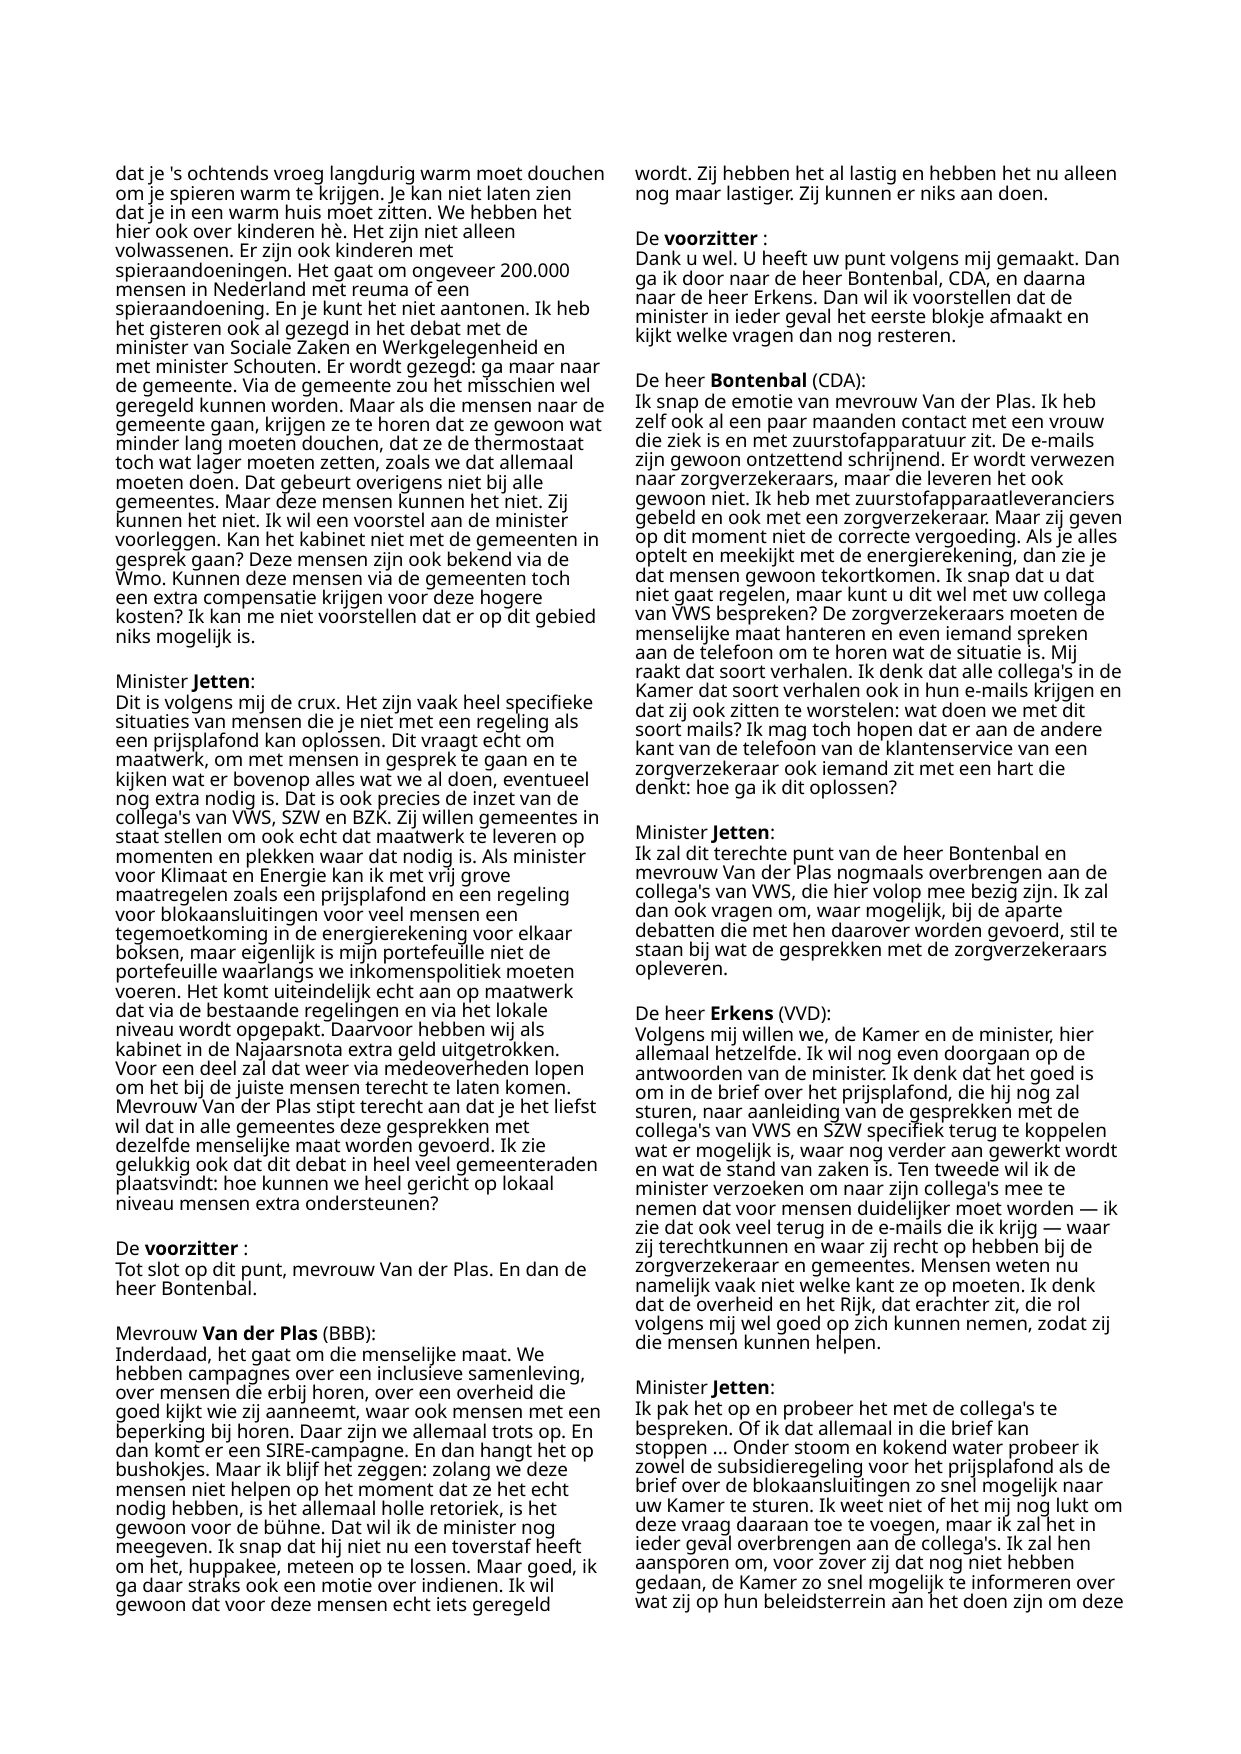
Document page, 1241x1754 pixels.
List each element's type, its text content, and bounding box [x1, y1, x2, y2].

text Ik pak het op en probeer het met de collega's te bespreken. Of ik dat allemaal in die brief kan stoppen ... Onder stoom en kokend water probeer ik zowel de subsidieregeling voor het prijsplafond als de brief over de blokaansluitingen zo snel mogelijk naar uw Kamer te sturen. Ik weet niet of het mij nog lukt om deze vraag daaraan toe te voegen, maar ik zal het in ieder geval overbrengen aan de collega's. Ik zal hen aansporen om, voor zover zij dat nog niet hebben gedaan, de Kamer zo snel mogelijk te informeren over wat zij op hun beleidsterrein aan het doen zijn om deze [635, 1400, 1125, 1612]
text Minister Jetten: [635, 819, 1125, 844]
text dat je 's ochtends vroeg langdurig warm moet douchen om je spieren warm te krijgen. Je kan niet laten zien dat je in een warm huis moet zitten. We hebben het hier ook over kinderen hè. Het zijn niet alleen volwassenen. Er zijn ook kinderen met spieraandoeningen. Het gaat om ongeveer 200.000 mensen in Nederland met reuma of een spieraandoening. En je kunt het niet aantonen. Ik heb het gisteren ook al gezegd in het debat met de minister van Sociale Zaken en Werkgelegenheid en met minister Schouten. Er wordt gezegd: ga maar naar de gemeente. Via de gemeente zou het misschien wel geregeld kunnen worden. Maar als die mensen naar de gemeente gaan, krijgen ze te horen dat ze gewoon wat minder lang moeten douchen, dat ze de thermostaat toch wat lager moeten zetten, zoals we dat allemaal moeten doen. Dat gebeurt overigens niet bij alle gemeentes. Maar deze mensen kunnen het niet. Zij kunnen het niet. Ik wil een voorstel aan de minister voorleggen. Kan het kabinet niet met de gemeenten in gesprek gaan? Deze mensen zijn ook bekend via de Wmo. Kunnen deze mensen via de gemeenten toch een extra compensatie krijgen voor deze hogere kosten? Ik kan me niet voorstellen dat er op dit gebied niks mogelijk is. [115, 165, 605, 647]
text De voorzitter : [115, 1235, 605, 1261]
text De heer Erkens (VVD): [635, 1000, 1125, 1026]
text Minister Jetten: [115, 668, 605, 694]
text wordt. Zij hebben het al lastig en hebben het nu alleen nog maar lastiger. Zij kunnen er niks aan doen. [635, 165, 1125, 204]
text Dit is volgens mij de crux. Het zijn vaak heel specifieke situaties van mensen die je niet met een regeling als een prijsplafond kan oplossen. Dit vraagt echt om maatwerk, om met mensen in gesprek te gaan en te kijken wat er bovenop alles wat we al doen, eventueel nog extra nodig is. Dat is ook precies de inzet van de collega's van VWS, SZW en BZK. Zij willen gemeentes in staat stellen om ook echt dat maatwerk te leveren op momenten en plekken waar dat nodig is. Als minister voor Klimaat en Energie kan ik met vrij grove maatregelen zoals een prijsplafond en een regeling voor blokaansluitingen voor veel mensen een tegemoetkoming in de energierekening voor elkaar boksen, maar eigenlijk is mijn portefeuille niet de portefeuille waarlangs we inkomenspolitiek moeten voeren. Het komt uiteindelijk echt aan op maatwerk dat via de bestaande regelingen en via het lokale niveau wordt opgepakt. Daarvoor hebben wij als kabinet in de Najaarsnota extra geld uitgetrokken. Voor een deel zal dat weer via medeoverheden lopen om het bij de juiste mensen terecht te laten komen. Mevrouw Van der Plas stipt terecht aan dat je het liefst wil dat in alle gemeentes deze gesprekken met dezelfde menselijke maat worden gevoerd. Ik zie gelukkig ook dat dit debat in heel veel gemeenteraden plaatsvindt: hoe kunnen we heel gericht op lokaal niveau mensen extra ondersteunen? [115, 694, 605, 1214]
text Tot slot op dit punt, mevrouw Van der Plas. En dan de heer Bontenbal. [115, 1261, 605, 1299]
text De voorzitter : [635, 225, 1125, 250]
text Mevrouw Van der Plas (BBB): [115, 1320, 605, 1346]
text Ik snap de emotie van mevrouw Van der Plas. Ik heb zelf ook al een paar maanden contact met een vrouw die ziek is en met zuurstofapparatuur zit. De e-mails zijn gewoon ontzettend schrijnend. Er wordt verwezen naar zorgverzekeraars, maar die leveren het ook gewoon niet. Ik heb met zuurstofapparaatleveranciers gebeld en ook met een zorgverzekeraar. Maar zij geven op dit moment niet de correcte vergoeding. Als je alles optelt en meekijkt met de energierekening, dan zie je dat mensen gewoon tekortkomen. Ik snap dat u dat niet gaat regelen, maar kunt u dit wel met uw collega van VWS bespreken? De zorgverzekeraars moeten de menselijke maat hanteren en even iemand spreken aan de telefoon om te horen wat de situatie is. Mij raakt dat soort verhalen. Ik denk dat alle collega's in de Kamer dat soort verhalen ook in hun e-mails krijgen en dat zij ook zitten te worstelen: wat doen we met dit soort mails? Ik mag toch hopen dat er aan de andere kant van de telefoon van de klantenservice van een zorgverzekeraar ook iemand zit met een hart die denkt: hoe ga ik dit oplossen? [635, 393, 1125, 798]
text De heer Bontenbal (CDA): [635, 368, 1125, 393]
text Minister Jetten: [635, 1374, 1125, 1400]
text Dank u wel. U heeft uw punt volgens mij gemaakt. Dan ga ik door naar de heer Bontenbal, CDA, en daarna naar de heer Erkens. Dan wil ik voorstellen dat de minister in ieder geval het eerste blokje afmaakt en kijkt welke vragen dan nog resteren. [635, 250, 1125, 347]
text Inderdaad, het gaat om die menselijke maat. We hebben campagnes over een inclusieve samenleving, over mensen die erbij horen, over een overheid die goed kijkt wie zij aanneemt, waar ook mensen met een beperking bij horen. Daar zijn we allemaal trots op. En dan komt er een SIRE-campagne. En dan hangt het op bushokjes. Maar ik blijf het zeggen: zolang we deze mensen niet helpen op het moment dat ze het echt nodig hebben, is het allemaal holle retoriek, is het gewoon voor de bühne. Dat wil ik de minister nog meegeven. Ik snap dat hij niet nu een toverstaf heeft om het, huppakee, meteen op te lossen. Maar goed, ik ga daar straks ook een motie over indienen. Ik wil gewoon dat voor deze mensen echt iets geregeld [115, 1346, 605, 1615]
text Volgens mij willen we, de Kamer en de minister, hier allemaal hetzelfde. Ik wil nog even doorgaan op de antwoorden van de minister. Ik denk dat het goed is om in de brief over het prijsplafond, die hij nog zal sturen, naar aanleiding van de gesprekken met de collega's van VWS en SZW specifiek terug te koppelen wat er mogelijk is, waar nog verder aan gewerkt wordt en wat de stand van zaken is. Ten tweede wil ik de minister verzoeken om naar zijn collega's mee te nemen dat voor mensen duidelijker moet worden — ik zie dat ook veel terug in de e-mails die ik krijg — waar zij terechtkunnen en waar zij recht op hebben bij de zorgverzekeraar en gemeentes. Mensen weten nu namelijk vaak niet welke kant ze op moeten. Ik denk dat de overheid en het Rijk, dat erachter zit, die rol volgens mij wel goed op zich kunnen nemen, zodat zij die mensen kunnen helpen. [635, 1026, 1125, 1354]
text Ik zal dit terechte punt van de heer Bontenbal en mevrouw Van der Plas nogmaals overbrengen aan de collega's van VWS, die hier volop mee bezig zijn. Ik zal dan ook vragen om, waar mogelijk, bij de aparte debatten die met hen daarover worden gevoerd, stil te staan bij wat de gesprekken met de zorgverzekeraars opleveren. [635, 844, 1125, 979]
